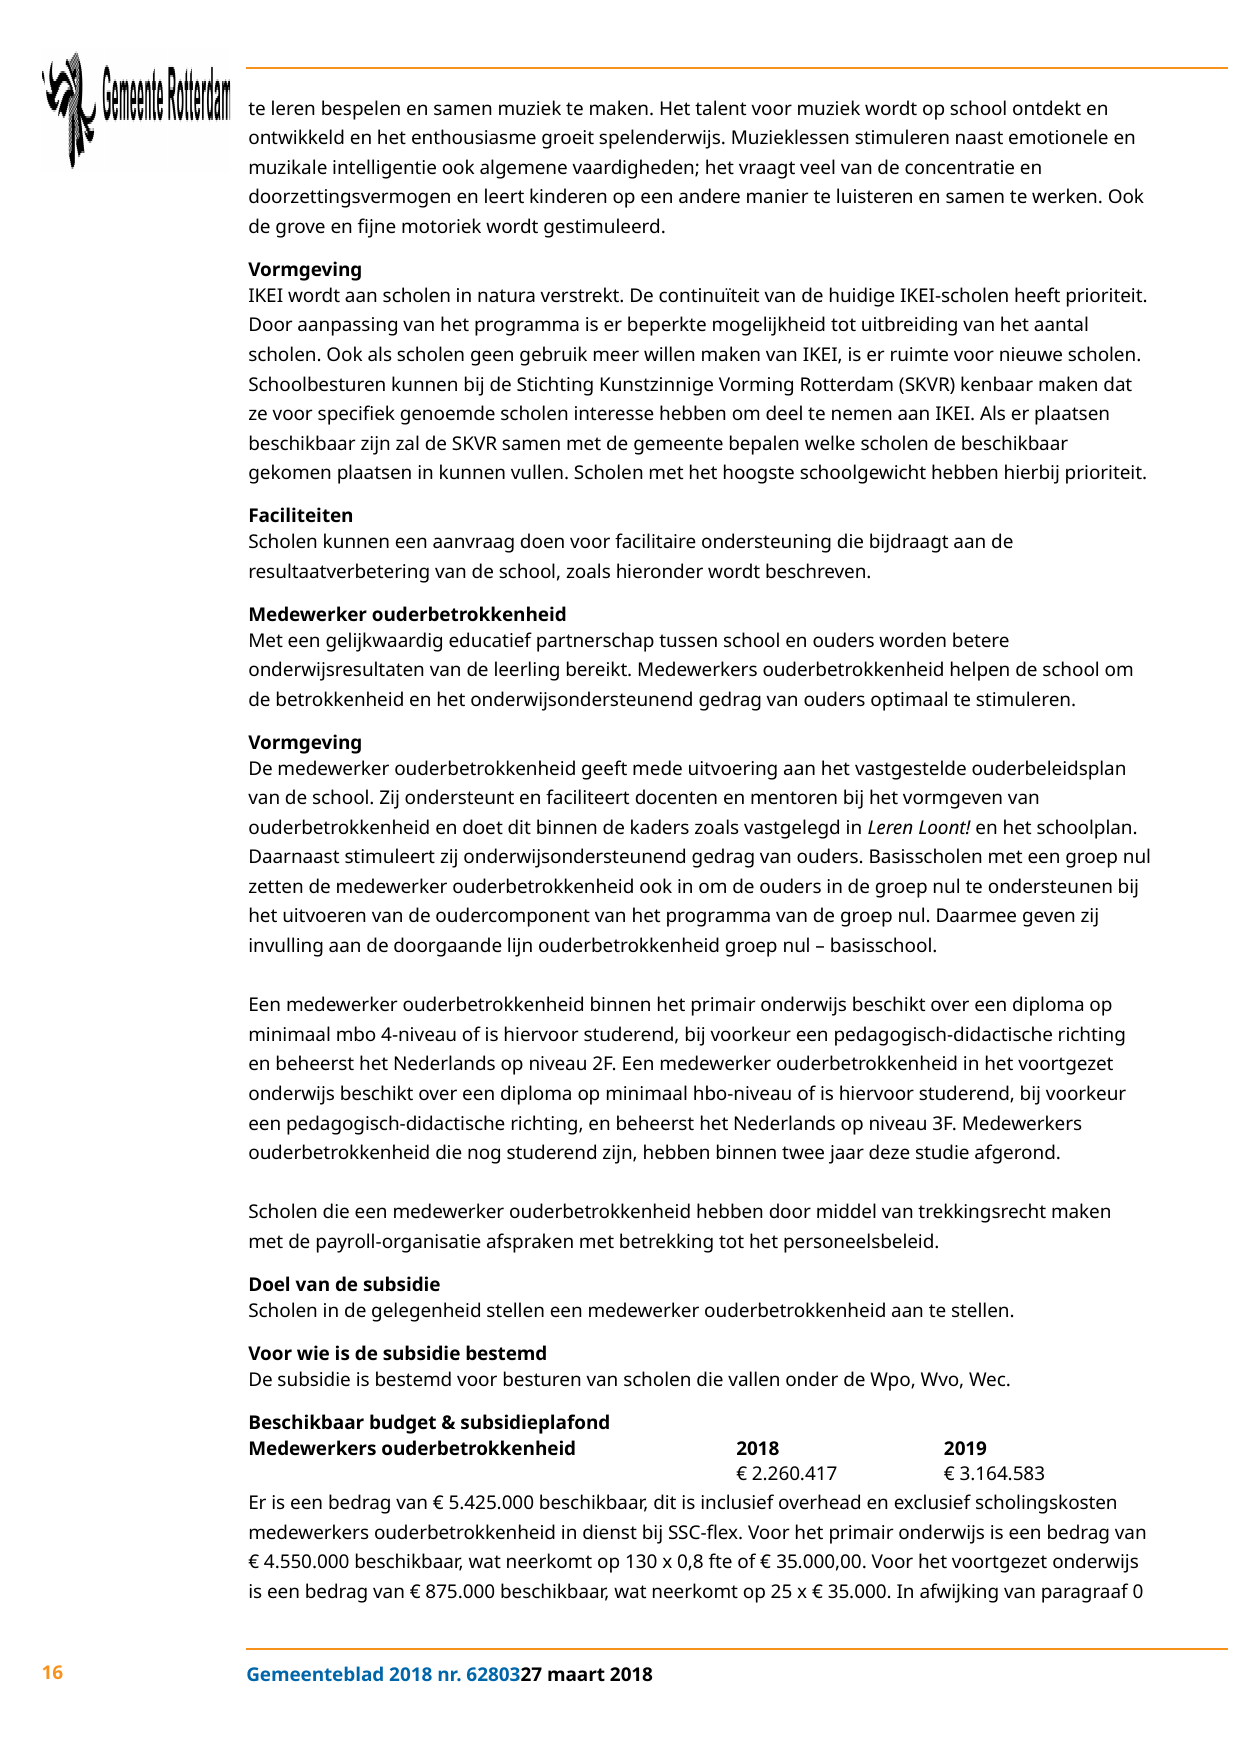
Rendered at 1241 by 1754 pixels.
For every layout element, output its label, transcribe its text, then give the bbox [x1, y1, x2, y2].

text De subsidie is bestemd voor besturen van scholen die vallen onder de Wpo, Wvo, Wec. [248, 1366, 1152, 1392]
table_header 2018 [736, 1435, 944, 1461]
text Beschikbaar budget & subsidieplafond [248, 1409, 1152, 1435]
text Scholen in de gelegenheid stellen een medewerker ouderbetrokkenheid aan te stellen. [248, 1297, 1152, 1323]
text Vormgeving [248, 729, 1152, 755]
text Faciliteiten [248, 503, 1152, 528]
text Doel van de subsidie [248, 1271, 1152, 1297]
text te leren bespelen en samen muziek te maken. Het talent voor muziek wordt op school ontdekt en ontwikkeld en het enthousiasme groeit spelenderwijs. Muzieklessen stimuleren naast emotionele en muzikale intelligentie ook algemene vaardigheden; het vraagt veel van de concentratie en doorzettingsvermogen en leert kinderen op een andere manier te luisteren en samen te werken. Ook de grove en fijne motoriek wordt gestimuleerd. [248, 95, 1152, 239]
text IKEI wordt aan scholen in natura verstrekt. De continuïteit van de huidige IKEI-scholen heeft prioriteit. Door aanpassing van het programma is er beperkte mogelijkheid tot uitbreiding van het aantal scholen. Ook als scholen geen gebruik meer willen maken van IKEI, is er ruimte voor nieuwe scholen. Schoolbesturen kunnen bij de Stichting Kunstzinnige Vorming Rotterdam (SKVR) kenbaar maken dat ze voor specifiek genoemde scholen interesse hebben om deel te nemen aan IKEI. Als er plaatsen beschikbaar zijn zal de SKVR samen met de gemeente bepalen welke scholen de beschikbaar gekomen plaatsen in kunnen vullen. Scholen met het hoogste schoolgewicht hebben hierbij prioriteit. [248, 282, 1152, 485]
text Scholen kunnen een aanvraag doen voor facilitaire ondersteuning die bijdraagt aan de resultaatverbetering van de school, zoals hieronder wordt beschreven. [248, 528, 1152, 584]
text De medewerker ouderbetrokkenheid geeft mede uitvoering aan het vastgestelde ouderbeleidsplan van de school. Zij ondersteunt en faciliteert docenten en mentoren bij het vormgeven van ouderbetrokkenheid en doet dit binnen de kaders zoals vastgelegd in Leren Loont! en het schoolplan. Daarnaast stimuleert zij onderwijsondersteunend gedrag van ouders. Basisscholen met een groep nul zetten de medewerker ouderbetrokkenheid ook in om de ouders in de groep nul te ondersteunen bij het uitvoeren van de oudercomponent van het programma van de groep nul. Daarmee geven zij invulling aan de doorgaande lijn ouderbetrokkenheid groep nul – basisschool. [248, 755, 1152, 958]
text Er is een bedrag van € 5.425.000 beschikbaar, dit is inclusief overhead en exclusief scholingskosten medewerkers ouderbetrokkenheid in dienst bij SSC-flex. Voor het primair onderwijs is een bedrag van € 4.550.000 beschikbaar, wat neerkomt op 130 x 0,8 fte of € 35.000,00. Voor het voortgezet onderwijs is een bedrag van € 875.000 beschikbaar, wat neerkomt op 25 x € 35.000. In afwijking van paragraaf 0 [248, 1489, 1152, 1604]
table_cell € 2.260.417 [736, 1461, 944, 1486]
text Vormgeving [248, 256, 1152, 282]
text Met een gelijkwaardig educatief partnerschap tussen school en ouders worden betere onderwijsresultaten van de leerling bereikt. Medewerkers ouderbetrokkenheid helpen de school om de betrokkenheid en het onderwijsondersteunend gedrag van ouders optimaal te stimuleren. [248, 627, 1152, 712]
table_cell [248, 1461, 736, 1486]
table_cell € 3.164.583 [944, 1461, 1152, 1486]
text Scholen die een medewerker ouderbetrokkenheid hebben door middel van trekkingsrecht maken met de payroll-organisatie afspraken met betrekking tot het personeelsbeleid. [248, 1198, 1152, 1254]
picture [41, 47, 231, 172]
text Een medewerker ouderbetrokkenheid binnen het primair onderwijs beschikt over een diploma op minimaal mbo 4-niveau of is hiervoor studerend, bij voorkeur een pedagogisch-didactische richting en beheerst het Nederlands op niveau 2F. Een medewerker ouderbetrokkenheid in het voortgezet onderwijs beschikt over een diploma op minimaal hbo-niveau of is hiervoor studerend, bij voorkeur een pedagogisch-didactische richting, en beheerst het Nederlands op niveau 3F. Medewerkers ouderbetrokkenheid die nog studerend zijn, hebben binnen twee jaar deze studie afgerond. [248, 991, 1152, 1165]
table_header 2019 [944, 1435, 1152, 1461]
text Medewerker ouderbetrokkenheid [248, 601, 1152, 627]
text Voor wie is de subsidie bestemd [248, 1340, 1152, 1366]
table_header Medewerkers ouderbetrokkenheid [248, 1435, 736, 1461]
